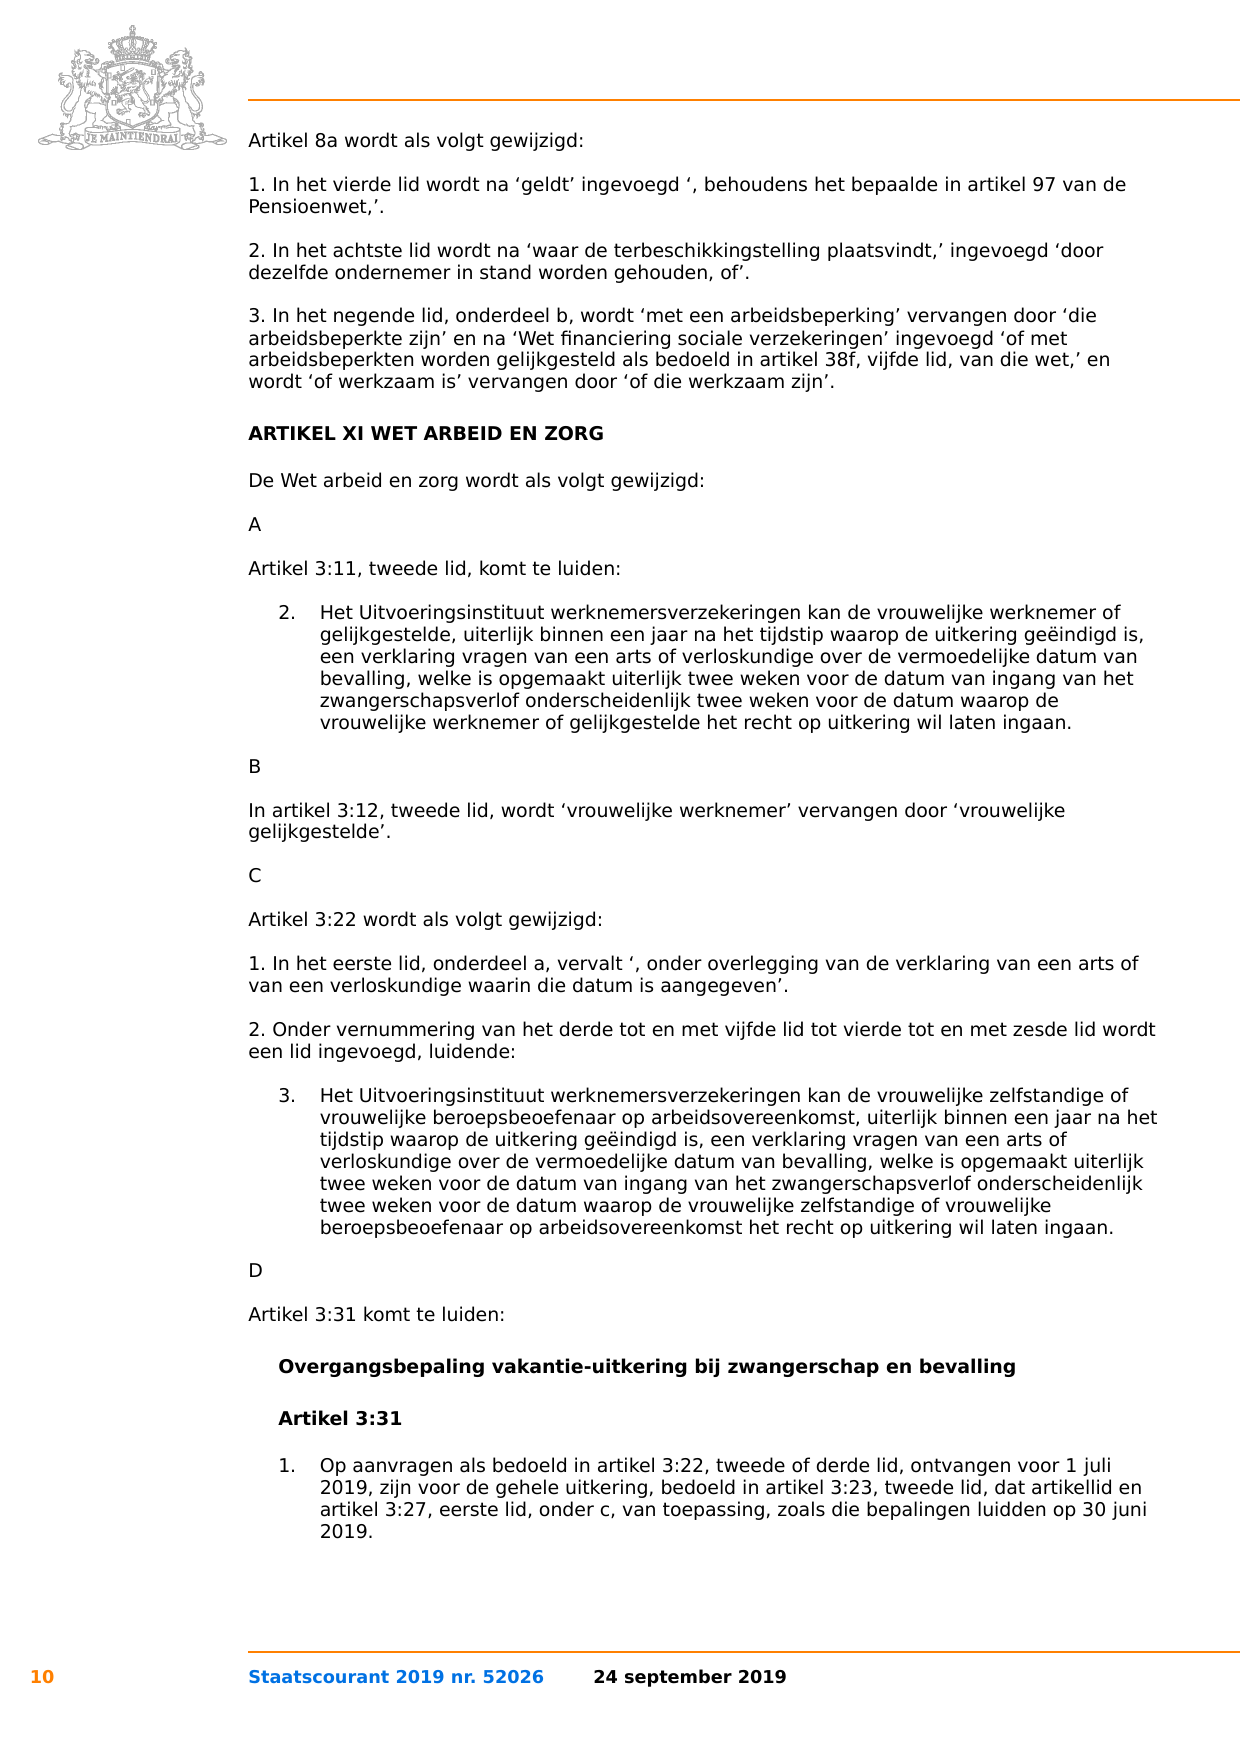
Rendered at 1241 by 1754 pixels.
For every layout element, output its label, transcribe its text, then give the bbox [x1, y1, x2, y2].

text A [248, 514, 1163, 536]
subtitle Overgangsbepaling vakantie-uitkering bij zwangerschap en bevalling [278, 1356, 1163, 1378]
text 2. In het achtste lid wordt na ‘waar de terbeschikkingstelling plaatsvindt,’ ingevoegd ‘door dezelfde ondernemer in stand worden gehouden, of’. [248, 239, 1163, 283]
text 1. Op aanvragen als bedoeld in artikel 3:22, tweede of derde lid, ontvangen voor 1 juli 2019, zijn voor de gehele uitkering, bedoeld in artikel 3:23, tweede lid, dat artikellid en artikel 3:27, eerste lid, onder c, van toepassing, zoals die bepalingen luidden op 30 juni 2019. [278, 1455, 1163, 1543]
text In artikel 3:12, tweede lid, wordt ‘vrouwelijke werknemer’ vervangen door ‘vrouwelijke gelijkgestelde’. [248, 799, 1163, 843]
text B [248, 756, 1163, 778]
text 2. Het Uitvoeringsinstituut werknemersverzekeringen kan de vrouwelijke werknemer of gelijkgestelde, uiterlijk binnen een jaar na het tijdstip waarop de uitkering geëindigd is, een verklaring vragen van een arts of verloskundige over de vermoedelijke datum van bevalling, welke is opgemaakt uiterlijk twee weken voor de datum van ingang van het zwangerschapsverlof onderscheidenlijk twee weken voor de datum waarop de vrouwelijke werknemer of gelijkgestelde het recht op uitkering wil laten ingaan. [278, 602, 1163, 734]
text Artikel 3:11, tweede lid, komt te luiden: [248, 558, 1163, 580]
text 2. Onder vernummering van het derde tot en met vijfde lid tot vierde tot en met zesde lid wordt een lid ingevoegd, luidende: [248, 1019, 1163, 1063]
subtitle Artikel 3:31 [278, 1408, 1163, 1430]
subtitle ARTIKEL XI WET ARBEID EN ZORG [248, 423, 1163, 445]
text 1. In het eerste lid, onderdeel a, vervalt ‘, onder overlegging van de verklaring van een arts of van een verloskundige waarin die datum is aangegeven’. [248, 953, 1163, 997]
text De Wet arbeid en zorg wordt als volgt gewijzigd: [248, 470, 1163, 492]
text 1. In het vierde lid wordt na ‘geldt’ ingevoegd ‘, behoudens het bepaalde in artikel 97 van de Pensioenwet,’. [248, 174, 1163, 218]
text 3. In het negende lid, onderdeel b, wordt ‘met een arbeidsbeperking’ vervangen door ‘die arbeidsbeperkte zijn’ en na ‘Wet financiering sociale verzekeringen’ ingevoegd ‘of met arbeidsbeperkten worden gelijkgesteld als bedoeld in artikel 38f, vijfde lid, van die wet,’ en wordt ‘of werkzaam is’ vervangen door ‘of die werkzaam zijn’. [248, 305, 1163, 393]
text D [248, 1260, 1163, 1282]
text Artikel 8a wordt als volgt gewijzigd: [248, 130, 1163, 152]
text Artikel 3:22 wordt als volgt gewijzigd: [248, 909, 1163, 931]
text Artikel 3:31 komt te luiden: [248, 1304, 1163, 1326]
text 3. Het Uitvoeringsinstituut werknemersverzekeringen kan de vrouwelijke zelfstandige of vrouwelijke beroepsbeoefenaar op arbeidsovereenkomst, uiterlijk binnen een jaar na het tijdstip waarop de uitkering geëindigd is, een verklaring vragen van een arts of verloskundige over de vermoedelijke datum van bevalling, welke is opgemaakt uiterlijk twee weken voor de datum van ingang van het zwangerschapsverlof onderscheidenlijk twee weken voor de datum waarop de vrouwelijke zelfstandige of vrouwelijke beroepsbeoefenaar op arbeidsovereenkomst het recht op uitkering wil laten ingaan. [278, 1085, 1163, 1238]
text C [248, 865, 1163, 887]
picture [38, 25, 227, 150]
